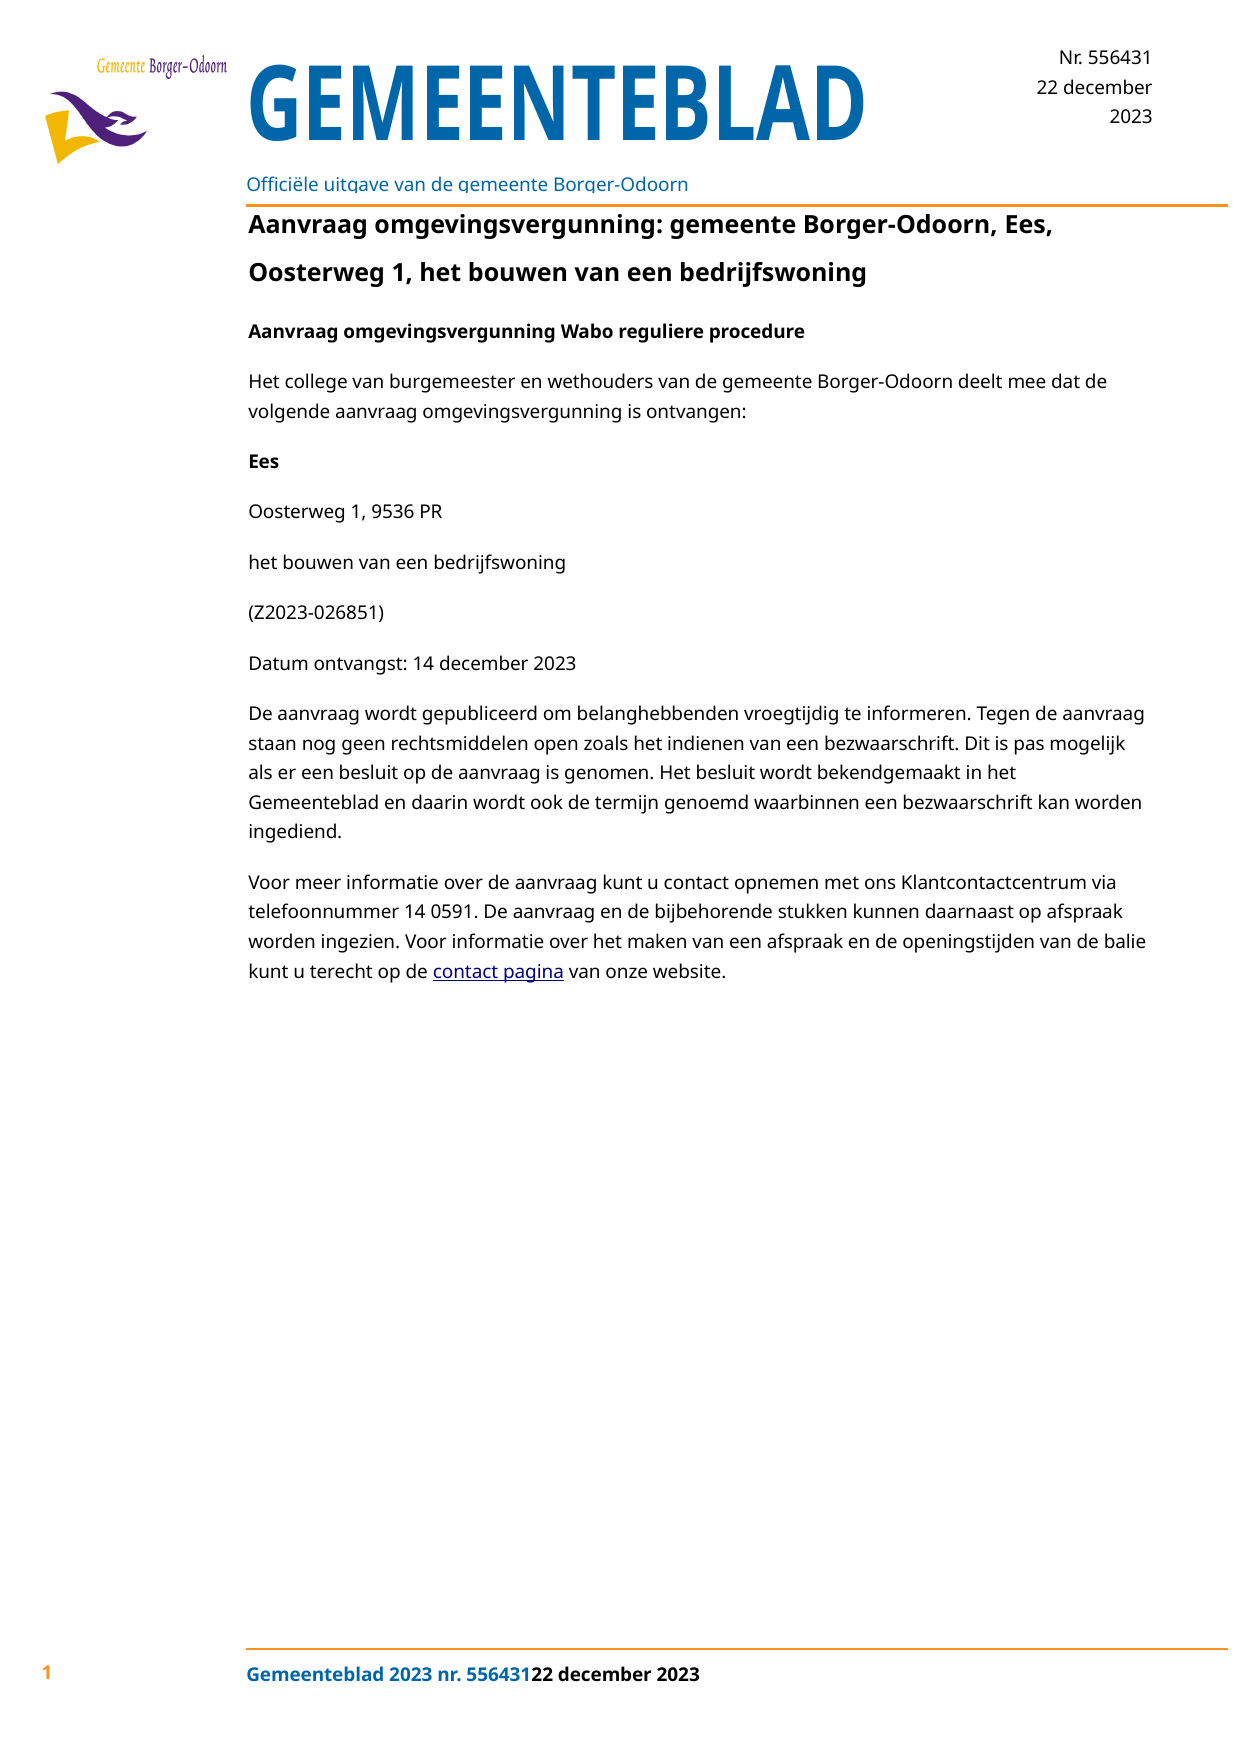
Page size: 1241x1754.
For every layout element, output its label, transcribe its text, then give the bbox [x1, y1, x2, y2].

text Ees [248, 448, 1152, 474]
text Voor meer informatie over de aanvraag kunt u contact opnemen met ons Klantcontactcentrum via telefoonnummer 14 0591. De aanvraag en de bijbehorende stukken kunnen daarnaast op afspraak worden ingezien. Voor informatie over het maken van een afspraak en de openingstijden van de balie kunt u terecht op de contact pagina van onze website. [248, 869, 1152, 984]
text Datum ontvangst: 14 december 2023 [248, 650, 1152, 676]
text De aanvraag wordt gepubliceerd om belanghebbenden vroegtijdig te informeren. Tegen de aanvraag staan nog geen rechtsmiddelen open zoals het indienen van een bezwaarschrift. Dit is pas mogelijk als er een besluit op de aanvraag is genomen. Het besluit wordt bekendgemaakt in het Gemeenteblad en daarin wordt ook de termijn genoemd waarbinnen een bezwaarschrift kan worden ingediend. [248, 700, 1152, 844]
text Aanvraag omgevingsvergunning: gemeente Borger-Odoorn, Ees, Oosterweg 1, het bouwen van een bedrijfswoning [248, 207, 1152, 288]
text Aanvraag omgevingsvergunning Wabo reguliere procedure [248, 318, 1152, 344]
picture [41, 47, 231, 172]
text Het college van burgemeester en wethouders van de gemeente Borger-Odoorn deelt mee dat de volgende aanvraag omgevingsvergunning is ontvangen: [248, 368, 1152, 424]
text (Z2023-026851) [248, 599, 1152, 625]
text Oosterweg 1, 9536 PR [248, 499, 1152, 524]
text het bouwen van een bedrijfswoning [248, 549, 1152, 575]
